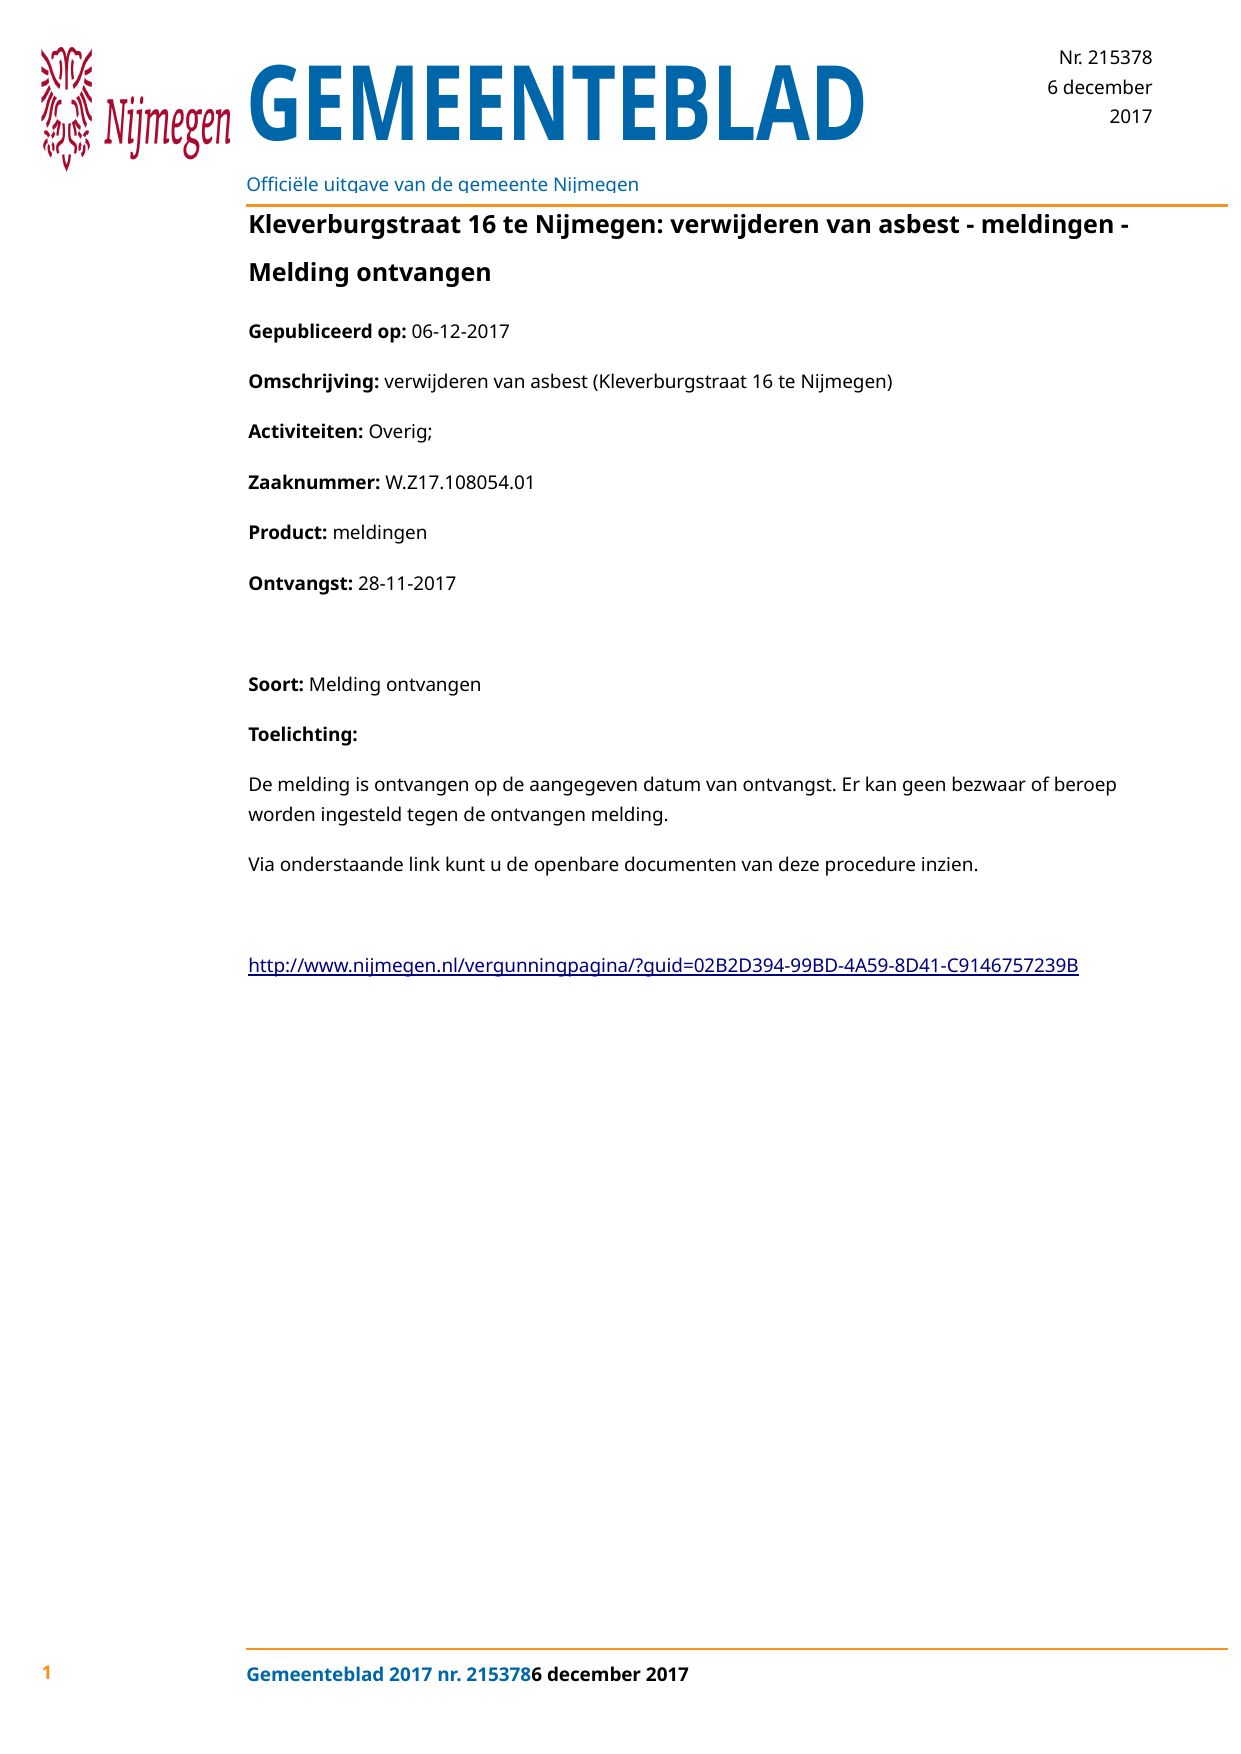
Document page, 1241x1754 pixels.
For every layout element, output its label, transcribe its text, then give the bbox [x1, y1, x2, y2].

text Soort: Melding ontvangen [248, 671, 1152, 697]
text Toelichting: [248, 721, 1152, 747]
text Ontvangst: 28-11-2017 [248, 570, 1152, 596]
text Activiteiten: Overig; [248, 419, 1152, 444]
picture [41, 47, 231, 172]
text Zaaknummer: W.Z17.108054.01 [248, 469, 1152, 495]
text Via onderstaande link kunt u de openbare documenten van deze procedure inzien. [248, 852, 1152, 877]
text Omschrijving: verwijderen van asbest (Kleverburgstraat 16 te Nijmegen) [248, 368, 1152, 394]
text Product: meldingen [248, 519, 1152, 545]
text Gepubliceerd op: 06-12-2017 [248, 318, 1152, 344]
text De melding is ontvangen op de aangegeven datum van ontvangst. Er kan geen bezwaar of beroep worden ingesteld tegen de ontvangen melding. [248, 772, 1152, 827]
text Kleverburgstraat 16 te Nijmegen: verwijderen van asbest - meldingen - Melding ontvangen [248, 207, 1152, 288]
text http://www.nijmegen.nl/vergunningpagina/?guid=02B2D394-99BD-4A59-8D41-C9146757239B [248, 952, 1152, 978]
